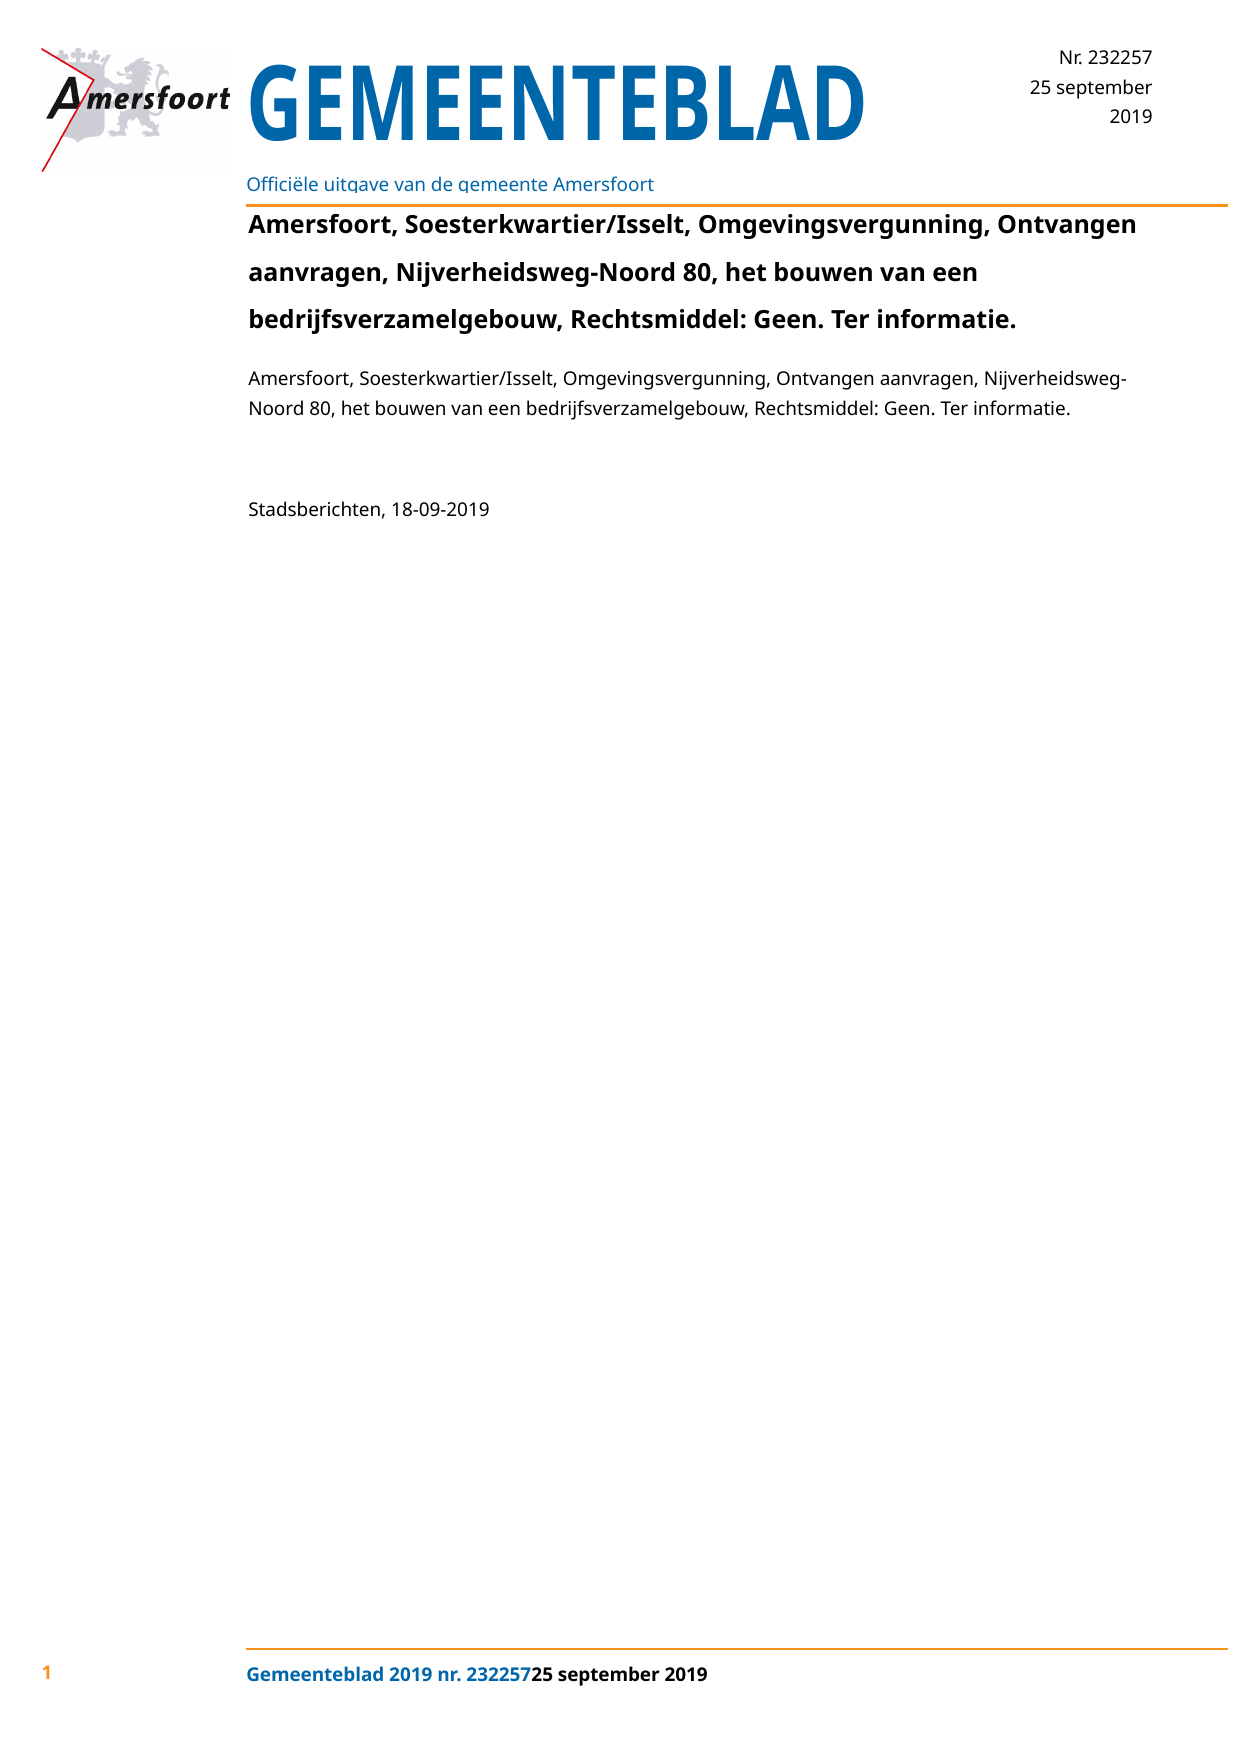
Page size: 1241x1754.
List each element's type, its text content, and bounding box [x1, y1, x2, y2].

text Amersfoort, Soesterkwartier/Isselt, Omgevingsvergunning, Ontvangen aanvragen, Nijverheidsweg-Noord 80, het bouwen van een bedrijfsverzamelgebouw, Rechtsmiddel: Geen. Ter informatie. [248, 207, 1152, 336]
text Stadsberichten, 18-09-2019 [248, 496, 1152, 522]
text Amersfoort, Soesterkwartier/Isselt, Omgevingsvergunning, Ontvangen aanvragen, Nijverheidsweg-Noord 80, het bouwen van een bedrijfsverzamelgebouw, Rechtsmiddel: Geen. Ter informatie. [248, 366, 1152, 421]
picture [41, 47, 231, 172]
